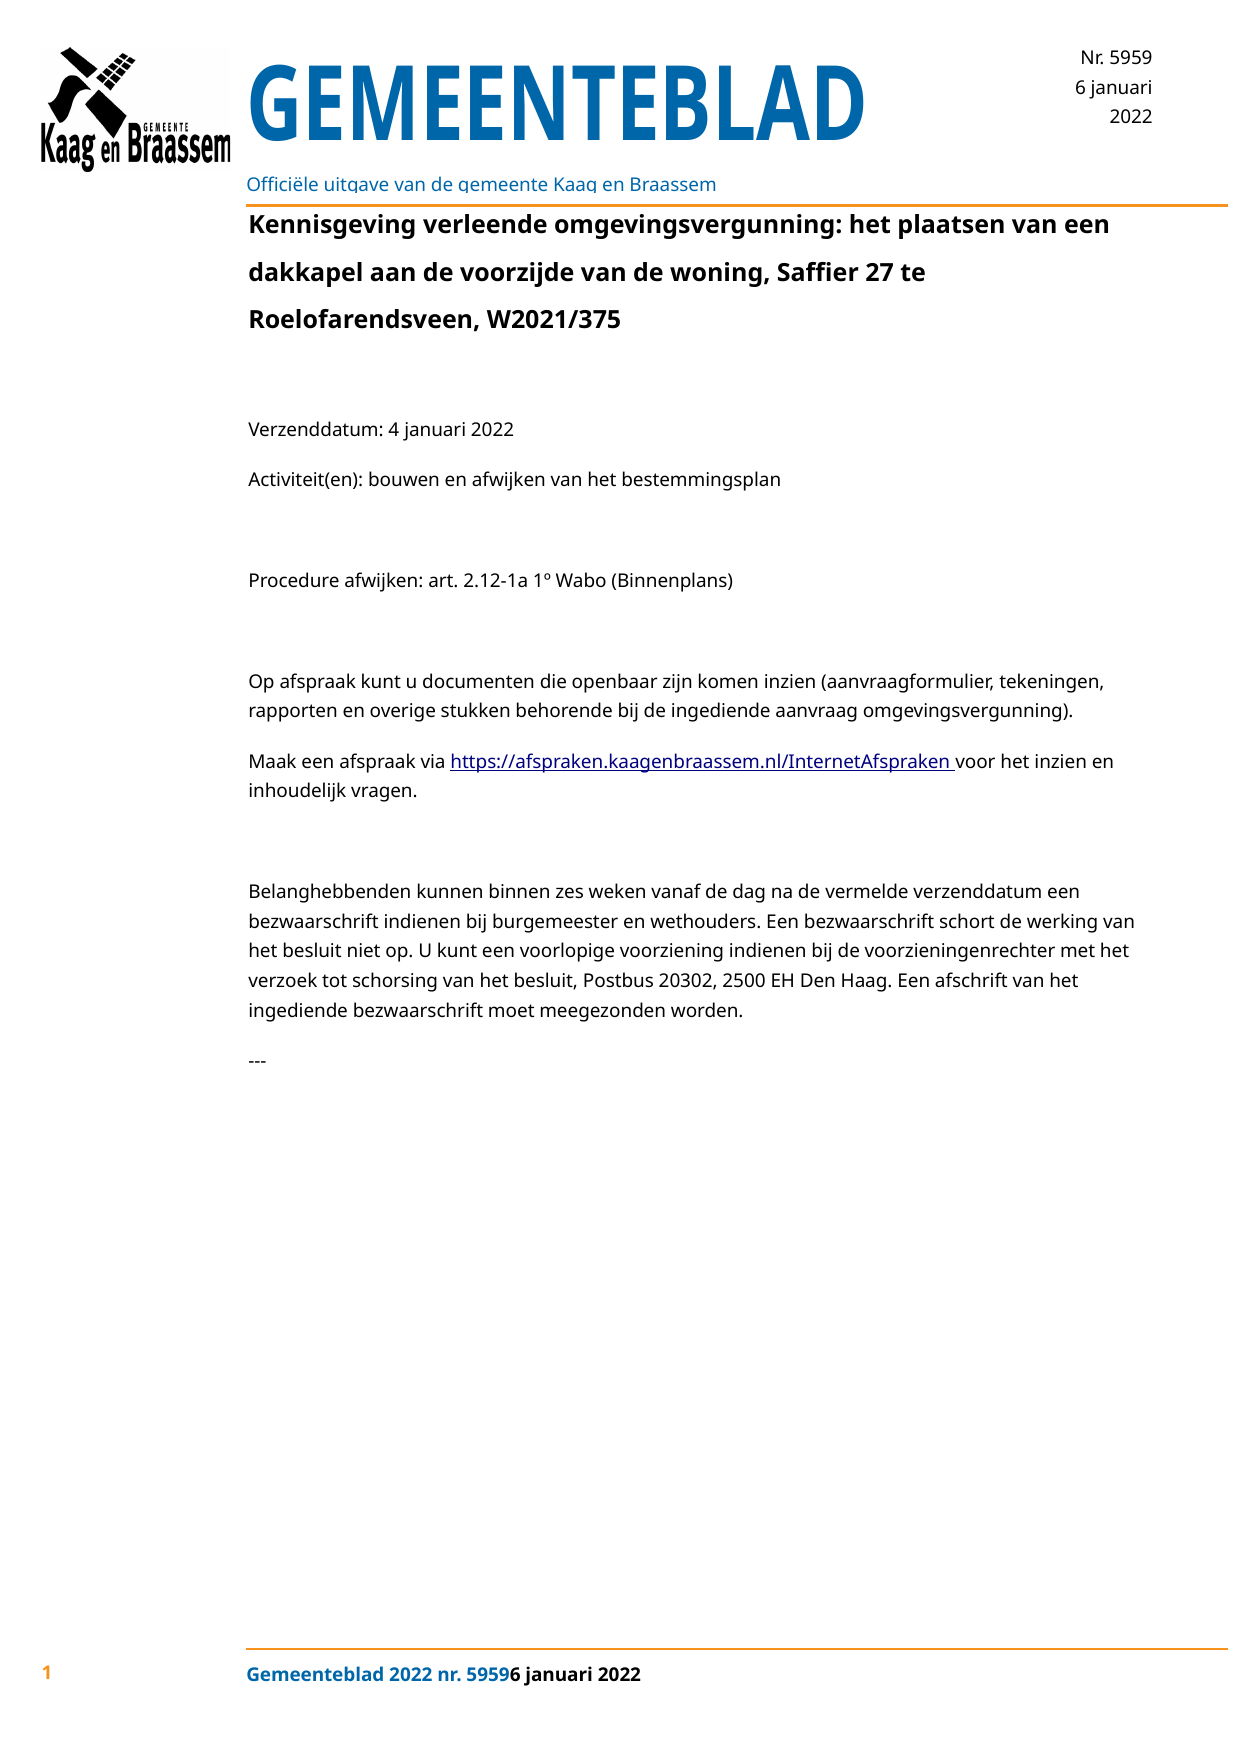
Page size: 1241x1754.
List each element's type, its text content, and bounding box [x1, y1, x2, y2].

text Maak een afspraak via https://afspraken.kaagenbraassem.nl/InternetAfspraken voor het inzien en inhoudelijk vragen. [248, 748, 1152, 803]
text Procedure afwijken: art. 2.12-1a 1º Wabo (Binnenplans) [248, 567, 1152, 593]
text Verzenddatum: 4 januari 2022 [248, 416, 1152, 442]
text --- [248, 1047, 1152, 1073]
picture [41, 47, 231, 172]
text Op afspraak kunt u documenten die openbaar zijn komen inzien (aanvraagformulier, tekeningen, rapporten en overige stukken behorende bij de ingediende aanvraag omgevingsvergunning). [248, 668, 1152, 723]
text Activiteit(en): bouwen en afwijken van het bestemmingsplan [248, 466, 1152, 492]
text Kennisgeving verleende omgevingsvergunning: het plaatsen van een dakkapel aan de voorzijde van de woning, Saffier 27 te Roelofarendsveen, W2021/375 [248, 207, 1152, 336]
text Belanghebbenden kunnen binnen zes weken vanaf de dag na de vermelde verzenddatum een bezwaarschrift indienen bij burgemeester en wethouders. Een bezwaarschrift schort de werking van het besluit niet op. U kunt een voorlopige voorziening indienen bij de voorzieningenrechter met het verzoek tot schorsing van het besluit, Postbus 20302, 2500 EH Den Haag. Een afschrift van het ingediende bezwaarschrift moet meegezonden worden. [248, 878, 1152, 1022]
